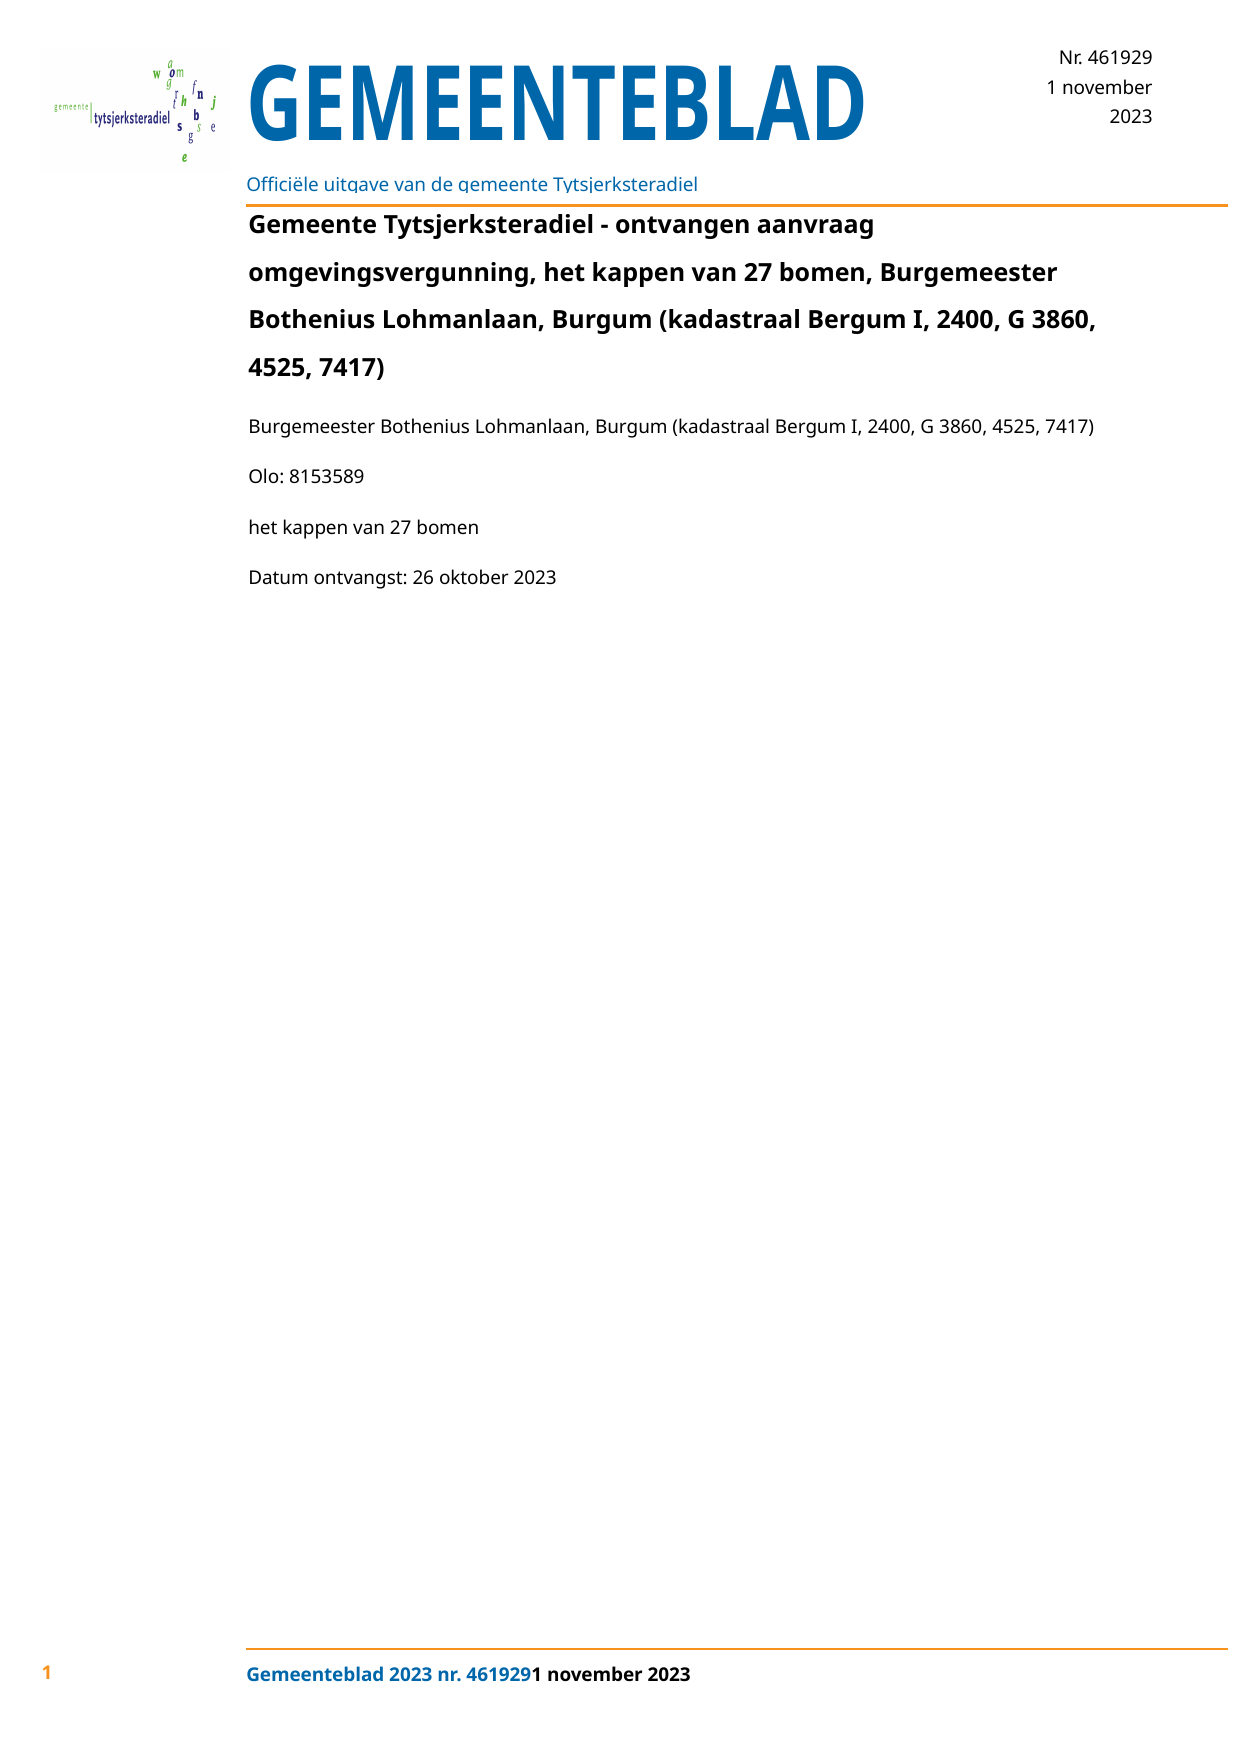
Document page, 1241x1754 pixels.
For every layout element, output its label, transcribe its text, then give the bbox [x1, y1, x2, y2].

text Datum ontvangst: 26 oktober 2023 [248, 564, 1152, 590]
text Burgemeester Bothenius Lohmanlaan, Burgum (kadastraal Bergum I, 2400, G 3860, 4525, 7417) [248, 413, 1152, 439]
text het kappen van 27 bomen [248, 514, 1152, 540]
picture [41, 47, 231, 172]
text Olo: 8153589 [248, 463, 1152, 489]
text Gemeente Tytsjerksteradiel - ontvangen aanvraag omgevingsvergunning, het kappen van 27 bomen, Burgemeester Bothenius Lohmanlaan, Burgum (kadastraal Bergum I, 2400, G 3860, 4525, 7417) [248, 207, 1152, 384]
